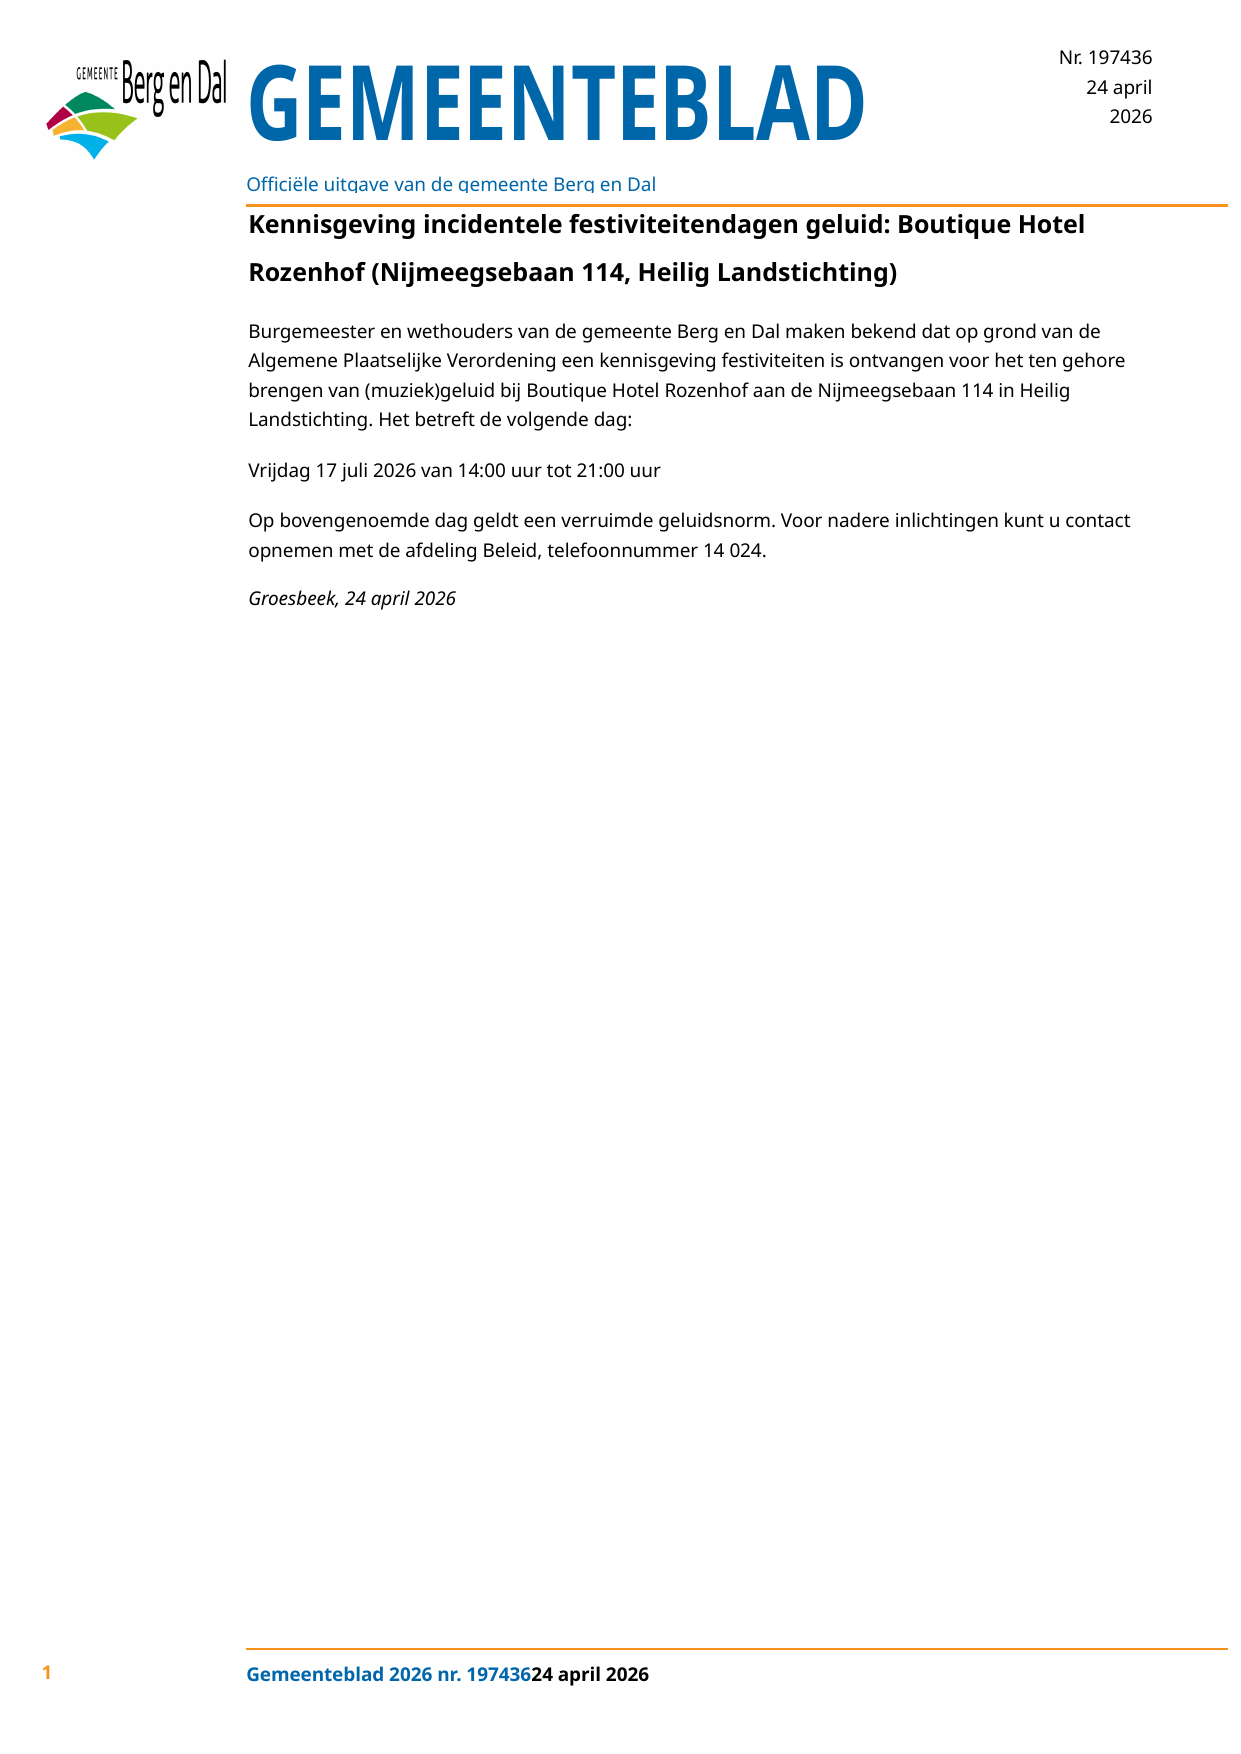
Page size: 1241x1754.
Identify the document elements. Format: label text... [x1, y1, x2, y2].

text Vrijdag 17 juli 2026 van 14:00 uur tot 21:00 uur [248, 457, 1152, 483]
text Burgemeester en wethouders van de gemeente Berg en Dal maken bekend dat op grond van de Algemene Plaatselijke Verordening een kennisgeving festiviteiten is ontvangen voor het ten gehore brengen van (muziek)geluid bij Boutique Hotel Rozenhof aan de Nijmeegsebaan 114 in Heilig Landstichting. Het betreft de volgende dag: [248, 318, 1152, 432]
text Groesbeek, 24 april 2026 [248, 585, 1152, 611]
picture [41, 47, 231, 172]
text Op bovengenoemde dag geldt een verruimde geluidsnorm. Voor nadere inlichtingen kunt u contact opnemen met de afdeling Beleid, telefoonnummer 14 024. [248, 507, 1152, 563]
text Kennisgeving incidentele festiviteitendagen geluid: Boutique Hotel Rozenhof (Nijmeegsebaan 114, Heilig Landstichting) [248, 207, 1152, 288]
